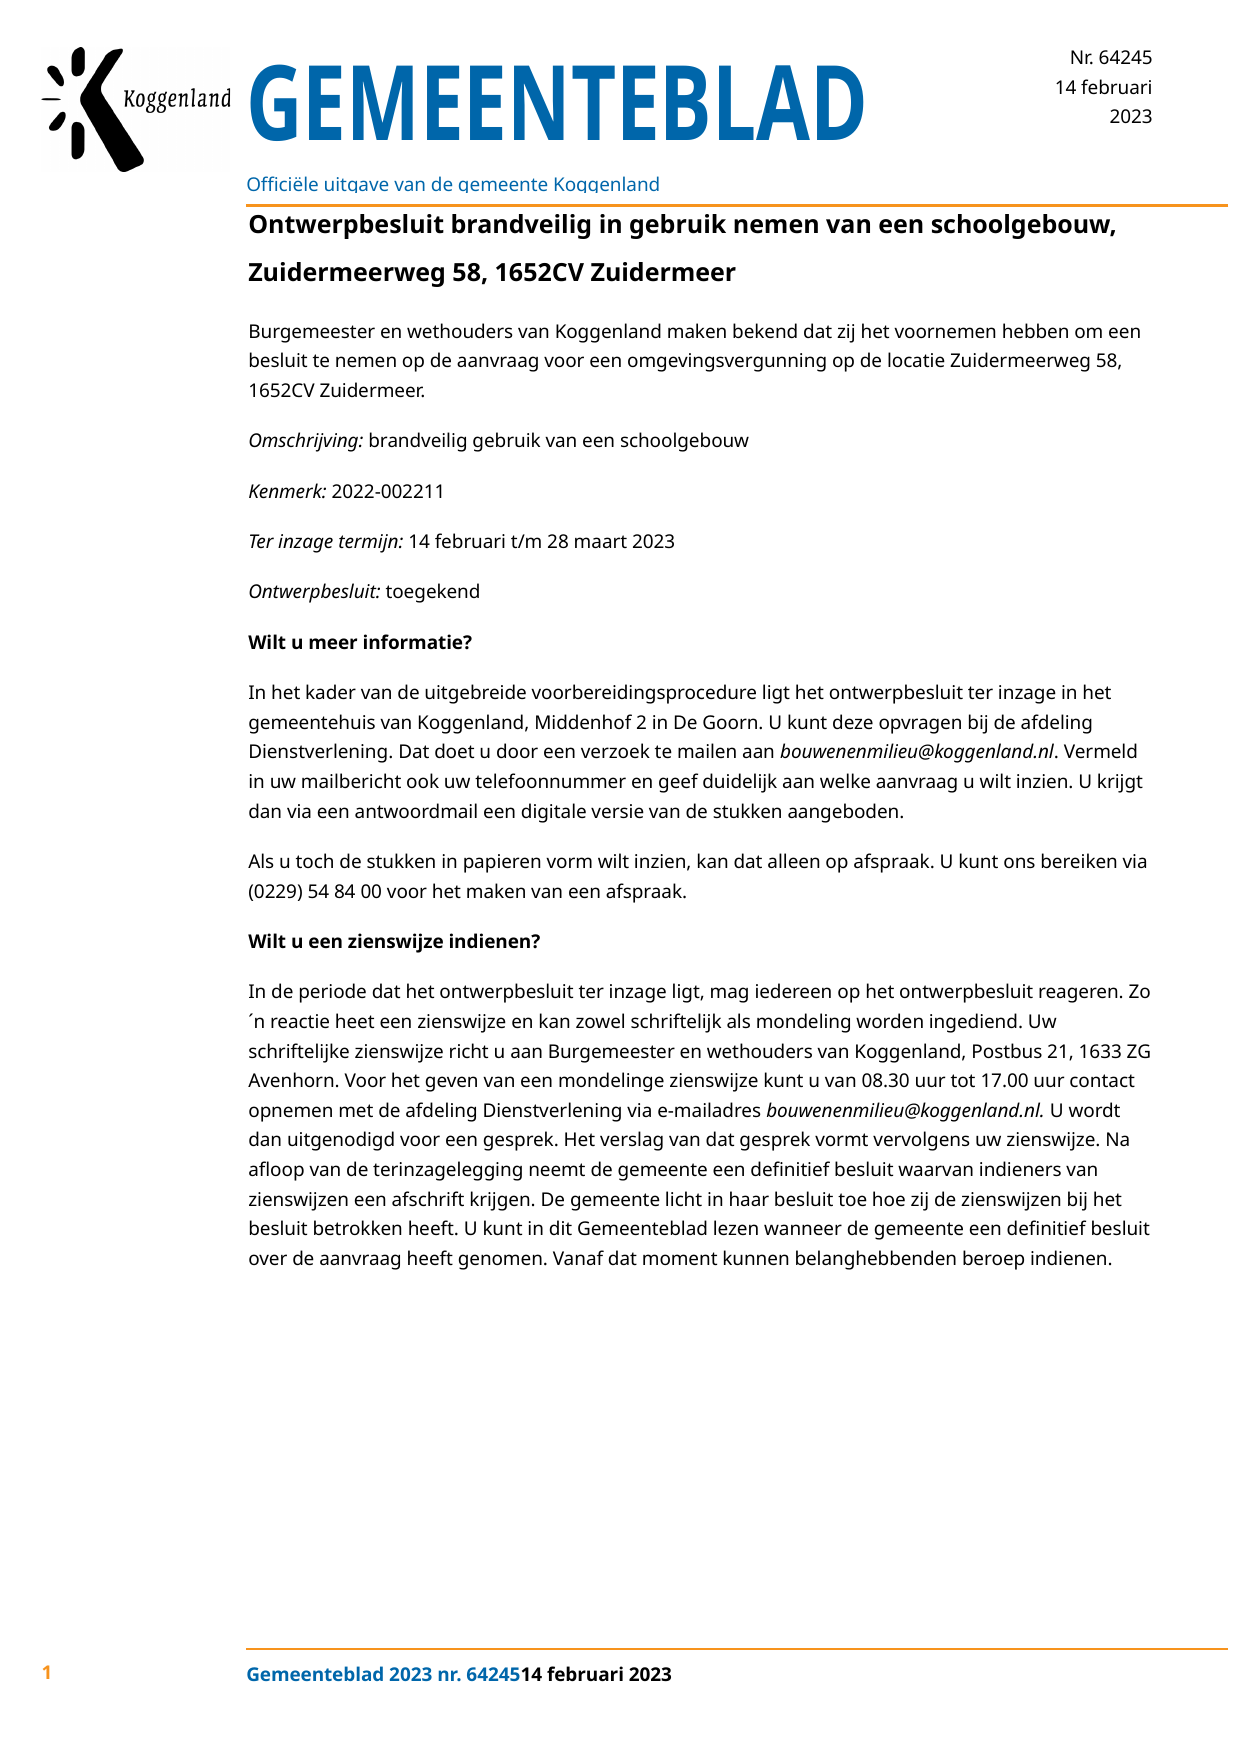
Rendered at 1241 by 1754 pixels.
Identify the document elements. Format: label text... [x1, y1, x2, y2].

text In het kader van de uitgebreide voorbereidingsprocedure ligt het ontwerpbesluit ter inzage in het gemeentehuis van Koggenland, Middenhof 2 in De Goorn. U kunt deze opvragen bij de afdeling Dienstverlening. Dat doet u door een verzoek te mailen aan bouwenenmilieu@koggenland.nl. Vermeld in uw mailbericht ook uw telefoonnummer en geef duidelijk aan welke aanvraag u wilt inzien. U krijgt dan via een antwoordmail een digitale versie van de stukken aangeboden. [248, 679, 1152, 824]
text Ontwerpbesluit: toegekend [248, 579, 1152, 604]
text Als u toch de stukken in papieren vorm wilt inzien, kan dat alleen op afspraak. U kunt ons bereiken via (0229) 54 84 00 voor het maken van een afspraak. [248, 848, 1152, 904]
text In de periode dat het ontwerpbesluit ter inzage ligt, mag iedereen op het ontwerpbesluit reageren. Zo´n reactie heet een zienswijze en kan zowel schriftelijk als mondeling worden ingediend. Uw schriftelijke zienswijze richt u aan Burgemeester en wethouders van Koggenland, Postbus 21, 1633 ZG Avenhorn. Voor het geven van een mondelinge zienswijze kunt u van 08.30 uur tot 17.00 uur contact opnemen met de afdeling Dienstverlening via e-mailadres bouwenenmilieu@koggenland.nl. U wordt dan uitgenodigd voor een gesprek. Het verslag van dat gesprek vormt vervolgens uw zienswijze. Na afloop van de terinzagelegging neemt de gemeente een definitief besluit waarvan indieners van zienswijzen een afschrift krijgen. De gemeente licht in haar besluit toe hoe zij de zienswijzen bij het besluit betrokken heeft. U kunt in dit Gemeenteblad lezen wanneer de gemeente een definitief besluit over de aanvraag heeft genomen. Vanaf dat moment kunnen belanghebbenden beroep indienen. [248, 979, 1152, 1271]
text Ter inzage termijn: 14 februari t/m 28 maart 2023 [248, 528, 1152, 554]
text Omschrijving: brandveilig gebruik van een schoolgebouw [248, 427, 1152, 453]
text Kenmerk: 2022-002211 [248, 478, 1152, 504]
text Wilt u een zienswijze indienen? [248, 928, 1152, 954]
text Ontwerpbesluit brandveilig in gebruik nemen van een schoolgebouw, Zuidermeerweg 58, 1652CV Zuidermeer [248, 207, 1152, 288]
text Burgemeester en wethouders van Koggenland maken bekend dat zij het voornemen hebben om een besluit te nemen op de aanvraag voor een omgevingsvergunning op de locatie Zuidermeerweg 58, 1652CV Zuidermeer. [248, 318, 1152, 403]
picture [41, 47, 231, 172]
text Wilt u meer informatie? [248, 629, 1152, 655]
